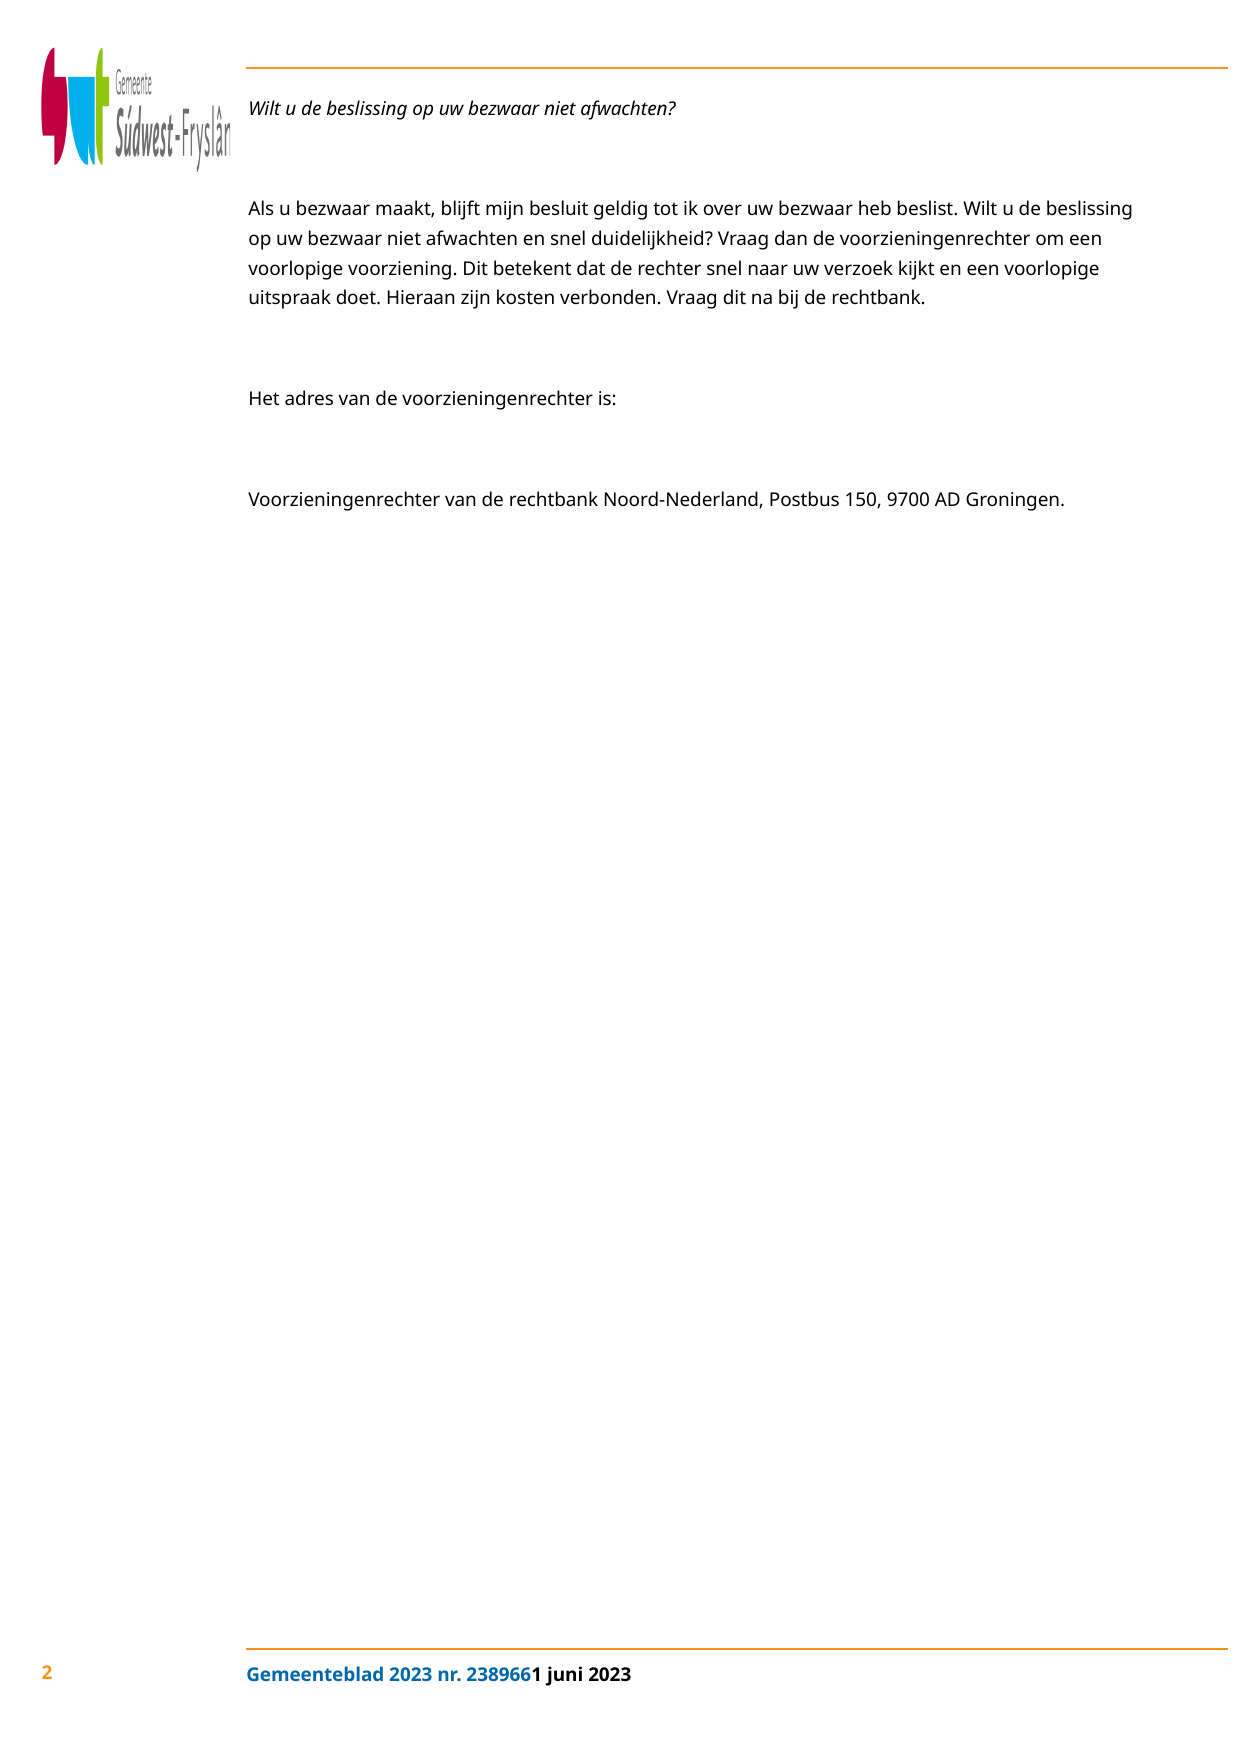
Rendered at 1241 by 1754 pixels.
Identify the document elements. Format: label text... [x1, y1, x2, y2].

text Voorzieningenrechter van de rechtbank Noord-Nederland, Postbus 150, 9700 AD Groningen. [248, 486, 1152, 512]
picture [41, 47, 231, 172]
text Als u bezwaar maakt, blijft mijn besluit geldig tot ik over uw bezwaar heb beslist. Wilt u de beslissing op uw bezwaar niet afwachten en snel duidelijkheid? Vraag dan de voorzieningenrechter om een voorlopige voorziening. Dit betekent dat de rechter snel naar uw verzoek kijkt en een voorlopige uitspraak doet. Hieraan zijn kosten verbonden. Vraag dit na bij de rechtbank. [248, 196, 1152, 310]
text Het adres van de voorzieningenrechter is: [248, 385, 1152, 411]
text Wilt u de beslissing op uw bezwaar niet afwachten? [248, 95, 1152, 121]
